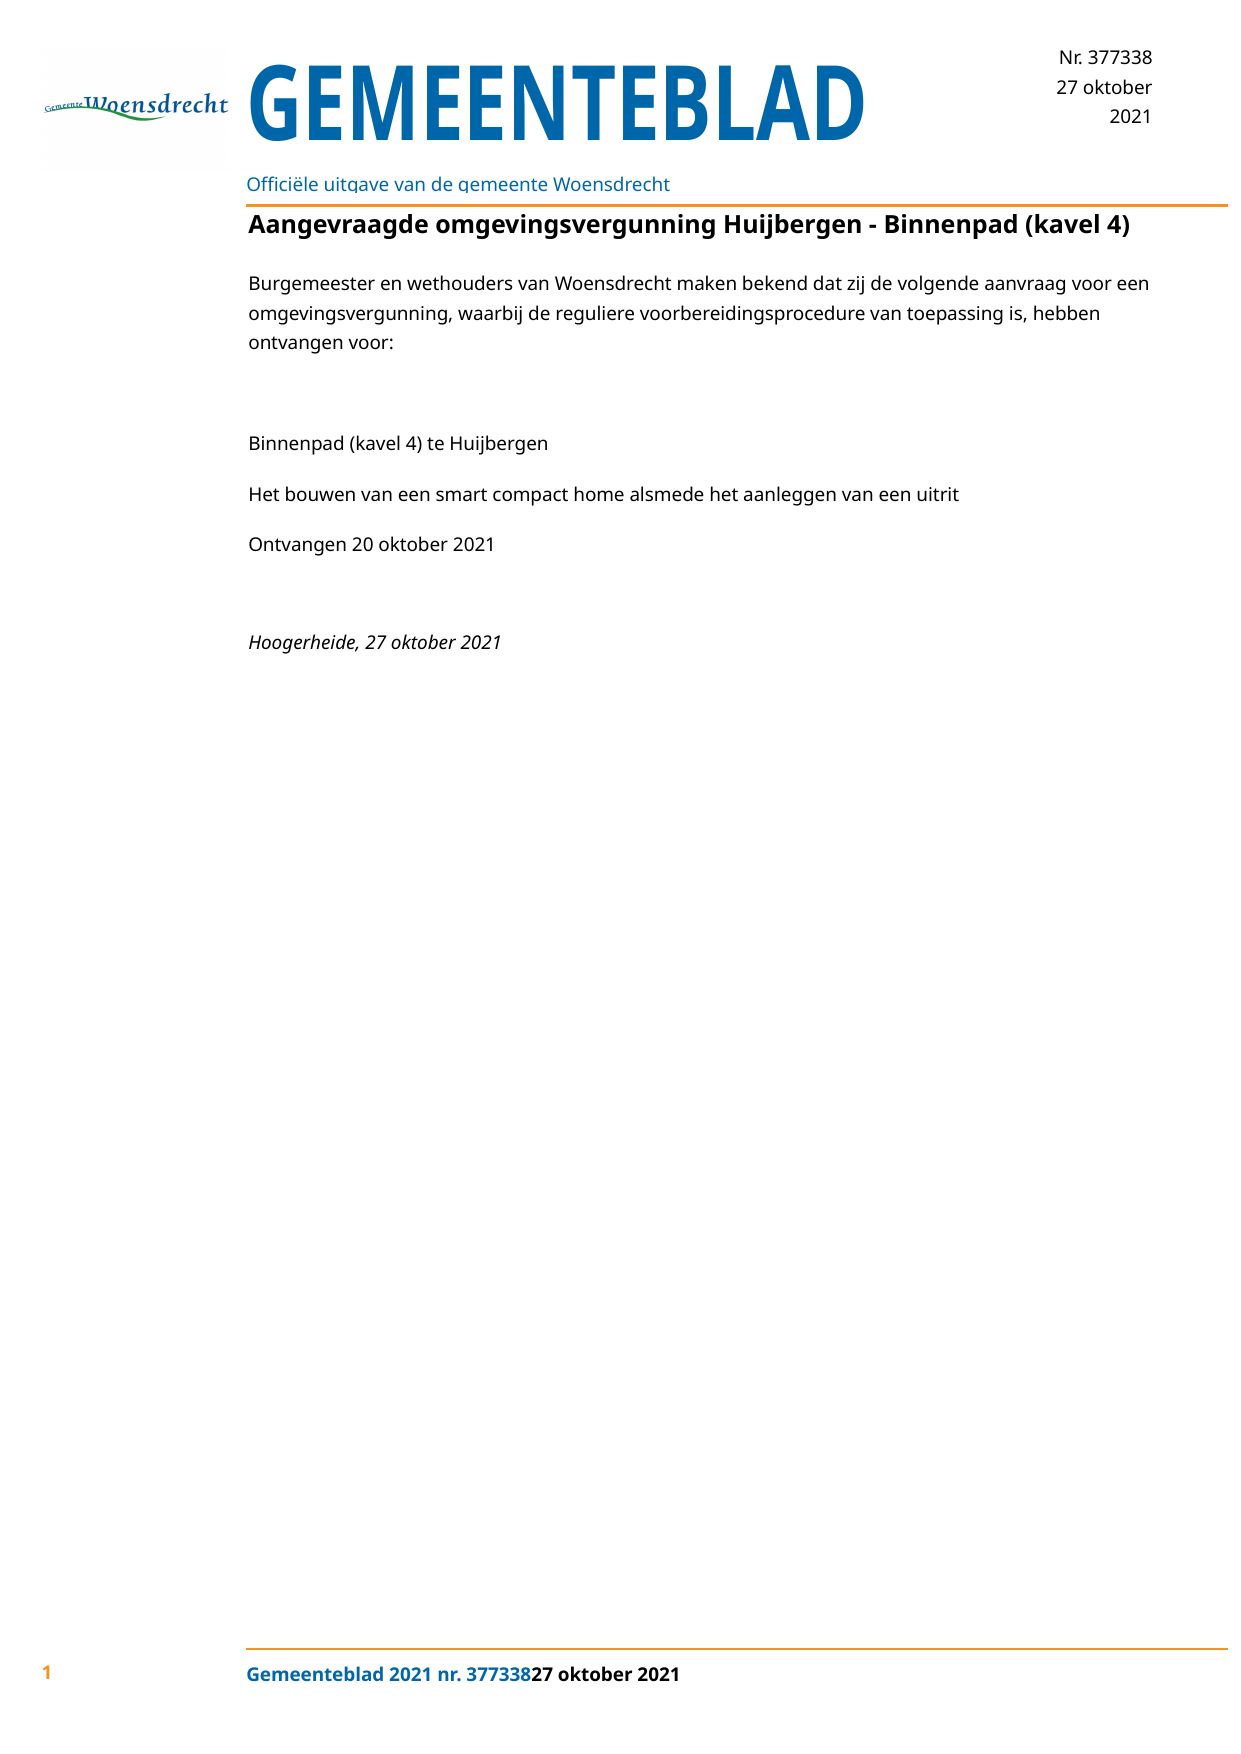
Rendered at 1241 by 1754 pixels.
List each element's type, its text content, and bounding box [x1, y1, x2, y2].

text Aangevraagde omgevingsvergunning Huijbergen - Binnenpad (kavel 4) [248, 207, 1152, 241]
text Ontvangen 20 oktober 2021 [248, 531, 1152, 557]
picture [41, 47, 231, 172]
text Binnenpad (kavel 4) te Huijbergen [248, 430, 1152, 456]
text Hoogerheide, 27 oktober 2021 [248, 629, 1152, 655]
text Burgemeester en wethouders van Woensdrecht maken bekend dat zij de volgende aanvraag voor een omgevingsvergunning, waarbij de reguliere voorbereidingsprocedure van toepassing is, hebben ontvangen voor: [248, 270, 1152, 355]
text Het bouwen van een smart compact home alsmede het aanleggen van een uitrit [248, 481, 1152, 506]
